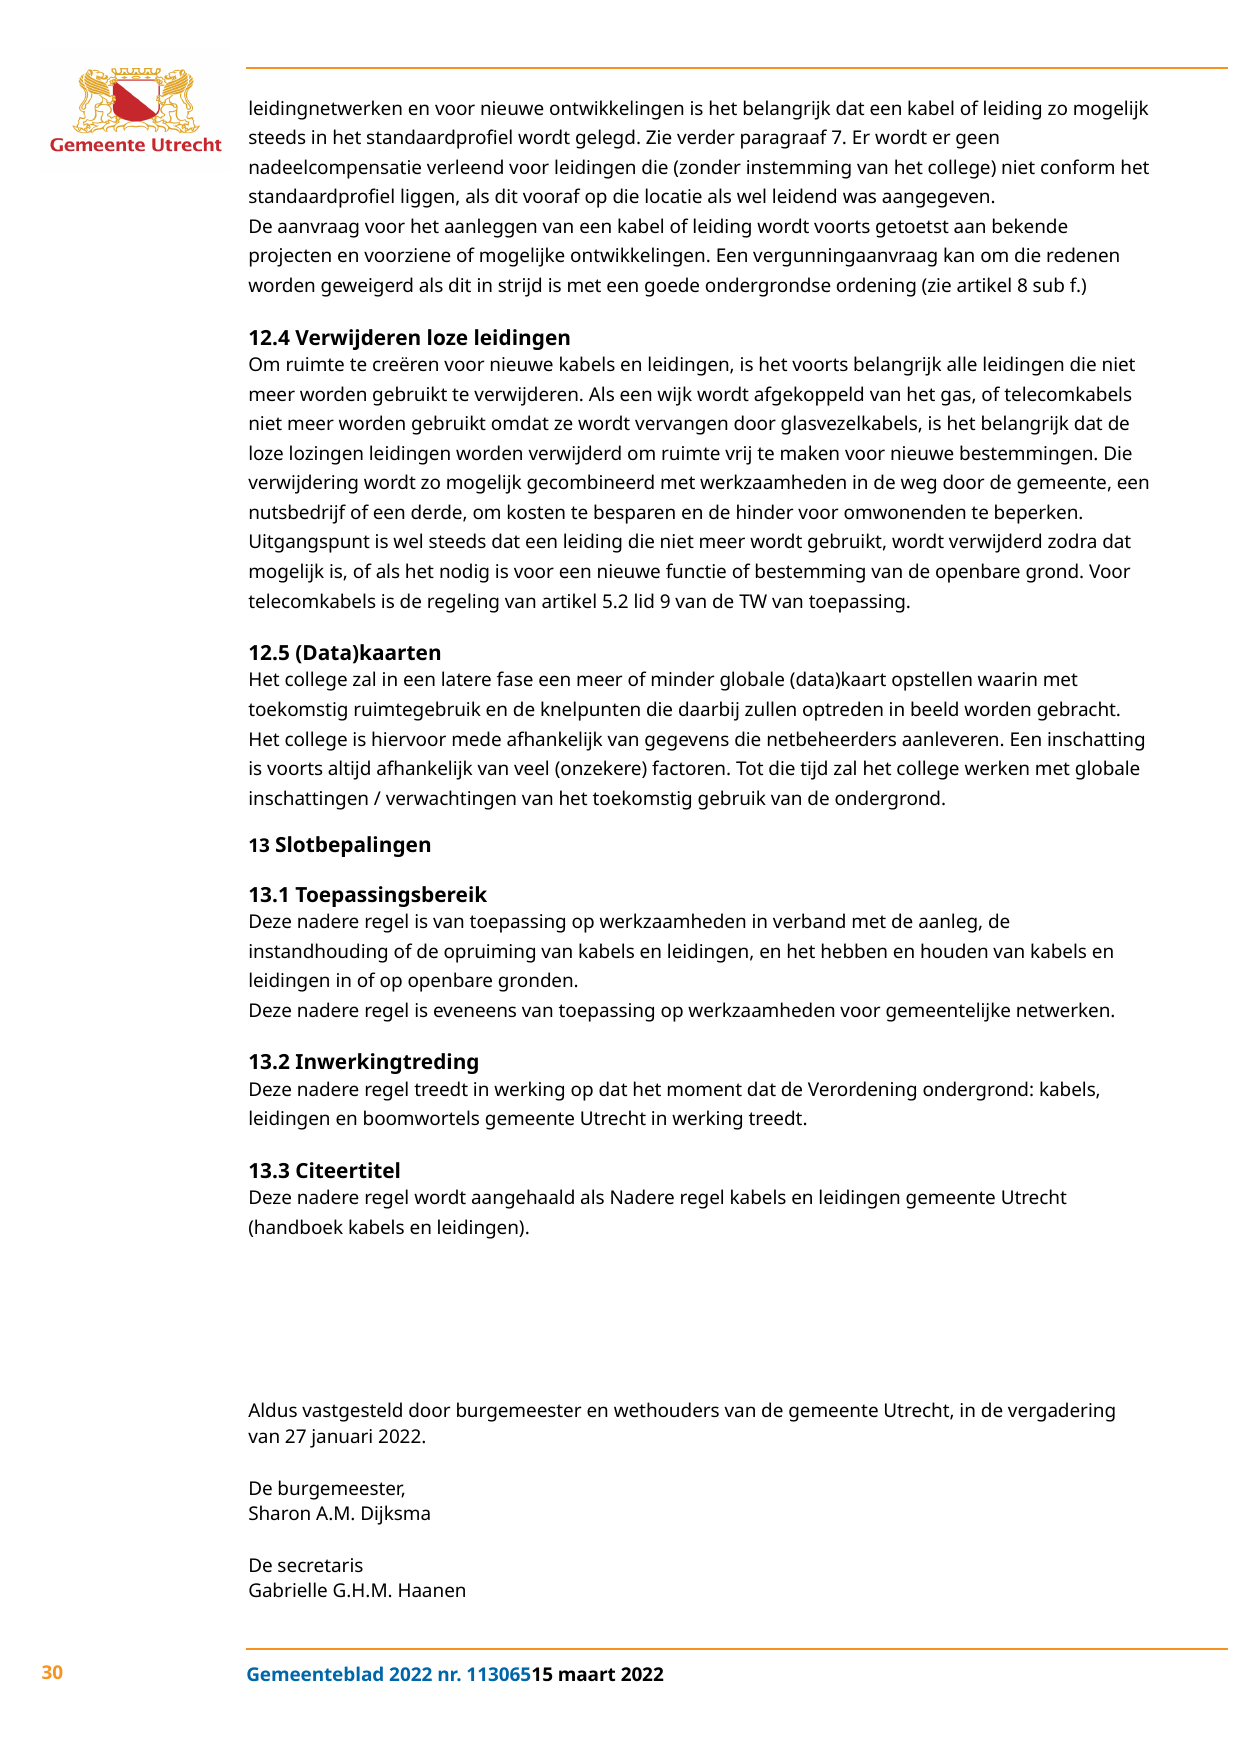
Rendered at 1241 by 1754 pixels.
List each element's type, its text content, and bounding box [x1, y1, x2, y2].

picture [41, 47, 231, 172]
text 13.2 Inwerkingtreding [248, 1047, 1152, 1076]
text Om ruimte te creëren voor nieuwe kabels en leidingen, is het voorts belangrijk alle leidingen die niet meer worden gebruikt te verwijderen. Als een wijk wordt afgekoppeld van het gas, of telecomkabels niet meer worden gebruikt omdat ze wordt vervangen door glasvezelkabels, is het belangrijk dat de loze lozingen leidingen worden verwijderd om ruimte vrij te maken voor nieuwe bestemmingen. Die verwijdering wordt zo mogelijk gecombineerd met werkzaamheden in de weg door de gemeente, een nutsbedrijf of een derde, om kosten te besparen en de hinder voor omwonenden te beperken. Uitgangspunt is wel steeds dat een leiding die niet meer wordt gebruikt, wordt verwijderd zodra dat mogelijk is, of als het nodig is voor een nieuwe functie of bestemming van de openbare grond. Voor telecomkabels is de regeling van artikel 5.2 lid 9 van de TW van toepassing. [248, 351, 1152, 613]
text Het college zal in een latere fase een meer of minder globale (data)kaart opstellen waarin met toekomstig ruimtegebruik en de knelpunten die daarbij zullen optreden in beeld worden gebracht. Het college is hiervoor mede afhankelijk van gegevens die netbeheerders aanleveren. Een inschatting is voorts altijd afhankelijk van veel (onzekere) factoren. Tot die tijd zal het college werken met globale inschattingen / verwachtingen van het toekomstig gebruik van de ondergrond. [248, 667, 1152, 811]
text 12.5 (Data)kaarten [248, 638, 1152, 667]
text 13.1 Toepassingsbereik [248, 880, 1152, 908]
text 12.4 Verwijderen loze leidingen [248, 323, 1152, 351]
text Sharon A.M. Dijksma [248, 1501, 1152, 1526]
text De burgemeester, [248, 1475, 1152, 1501]
text Deze nadere regel is eveneens van toepassing op werkzaamheden voor gemeentelijke netwerken. [248, 997, 1152, 1023]
text De secretaris [248, 1552, 1152, 1578]
text Deze nadere regel treedt in werking op dat het moment dat de Verordening ondergrond: kabels, leidingen en boomwortels gemeente Utrecht in werking treedt. [248, 1076, 1152, 1131]
text Deze nadere regel wordt aangehaald als Nadere regel kabels en leidingen gemeente Utrecht (handboek kabels en leidingen). [248, 1184, 1152, 1240]
text Aldus vastgesteld door burgemeester en wethouders van de gemeente Utrecht, in de vergadering van 27 januari 2022. [248, 1398, 1152, 1449]
text 13.3 Citeertitel [248, 1156, 1152, 1184]
text Gabrielle G.H.M. Haanen [248, 1578, 1152, 1603]
text De aanvraag voor het aanleggen van een kabel of leiding wordt voorts getoetst aan bekende projecten en voorziene of mogelijke ontwikkelingen. Een vergunningaanvraag kan om die redenen worden geweigerd als dit in strijd is met een goede ondergrondse ordening (zie artikel 8 sub f.) [248, 213, 1152, 298]
text Deze nadere regel is van toepassing op werkzaamheden in verband met de aanleg, de instandhouding of de opruiming van kabels en leidingen, en het hebben en houden van kabels en leidingen in of op openbare gronden. [248, 908, 1152, 993]
text 13 Slotbepalingen [248, 831, 1152, 859]
text leidingnetwerken en voor nieuwe ontwikkelingen is het belangrijk dat een kabel of leiding zo mogelijk steeds in het standaardprofiel wordt gelegd. Zie verder paragraaf 7. Er wordt er geen nadeelcompensatie verleend voor leidingen die (zonder instemming van het college) niet conform het standaardprofiel liggen, als dit vooraf op die locatie als wel leidend was aangegeven. [248, 95, 1152, 209]
